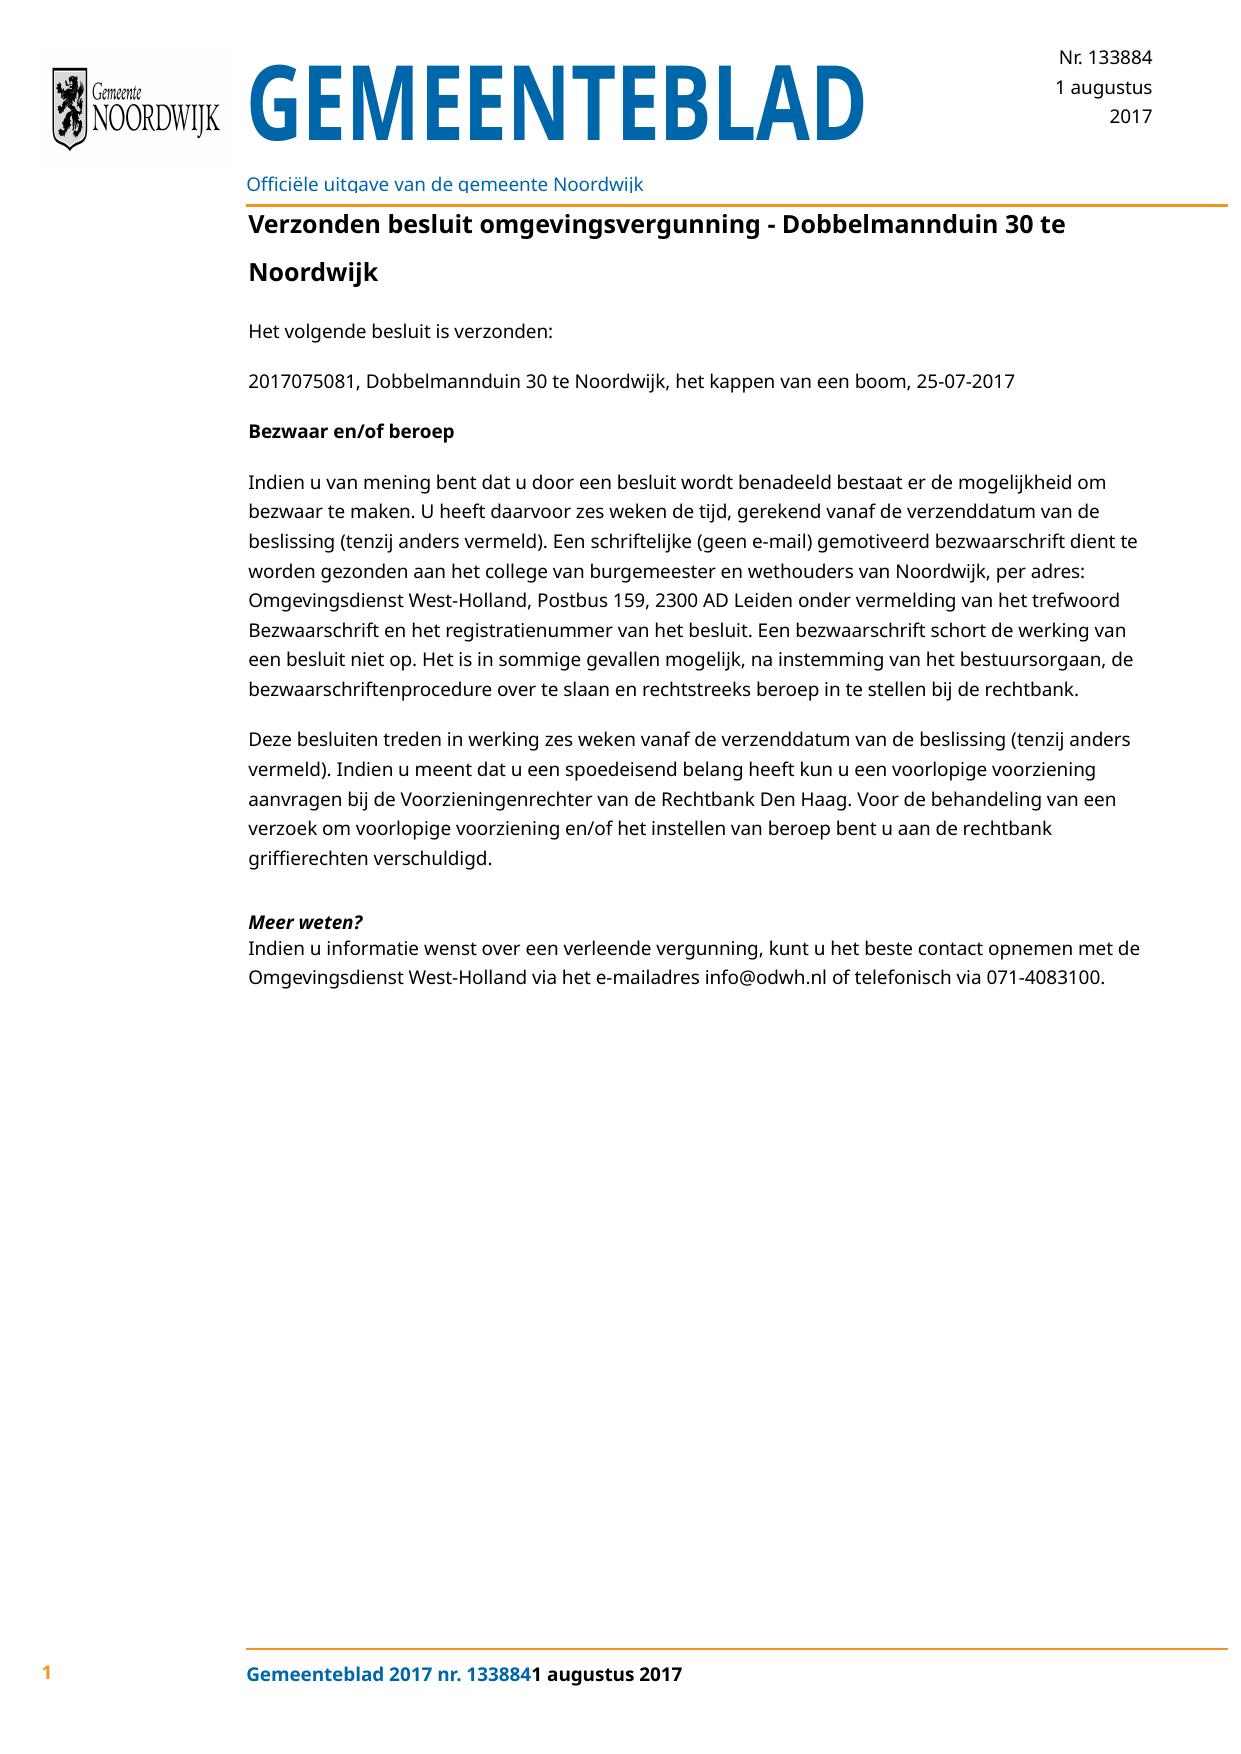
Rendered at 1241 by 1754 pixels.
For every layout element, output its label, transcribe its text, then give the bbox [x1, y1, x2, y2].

text Indien u informatie wenst over een verleende vergunning, kunt u het beste contact opnemen met de Omgevingsdienst West-Holland via het e-mailadres info@odwh.nl of telefonisch via 071-4083100. [248, 935, 1152, 990]
text Deze besluiten treden in werking zes weken vanaf de verzenddatum van de beslissing (tenzij anders vermeld). Indien u meent dat u een spoedeisend belang heeft kun u een voorlopige voorziening aanvragen bij de Voorzieningenrechter van de Rechtbank Den Haag. Voor de behandeling van een verzoek om voorlopige voorziening en/of het instellen van beroep bent u aan de rechtbank griffierechten verschuldigd. [248, 727, 1152, 871]
text 2017075081, Dobbelmannduin 30 te Noordwijk, het kappen van een boom, 25-07-2017 [248, 368, 1152, 394]
text Het volgende besluit is verzonden: [248, 318, 1152, 344]
text Verzonden besluit omgevingsvergunning - Dobbelmannduin 30 te Noordwijk [248, 207, 1152, 288]
text Meer weten? [248, 909, 1152, 935]
picture [41, 47, 231, 172]
text Indien u van mening bent dat u door een besluit wordt benadeeld bestaat er de mogelijkheid om bezwaar te maken. U heeft daarvoor zes weken de tijd, gerekend vanaf de verzenddatum van de beslissing (tenzij anders vermeld). Een schriftelijke (geen e-mail) gemotiveerd bezwaarschrift dient te worden gezonden aan het college van burgemeester en wethouders van Noordwijk, per adres: Omgevingsdienst West-Holland, Postbus 159, 2300 AD Leiden onder vermelding van het trefwoord Bezwaarschrift en het registratienummer van het besluit. Een bezwaarschrift schort de werking van een besluit niet op. Het is in sommige gevallen mogelijk, na instemming van het bestuursorgaan, de bezwaarschriftenprocedure over te slaan en rechtstreeks beroep in te stellen bij de rechtbank. [248, 469, 1152, 702]
text Bezwaar en/of beroep [248, 419, 1152, 444]
